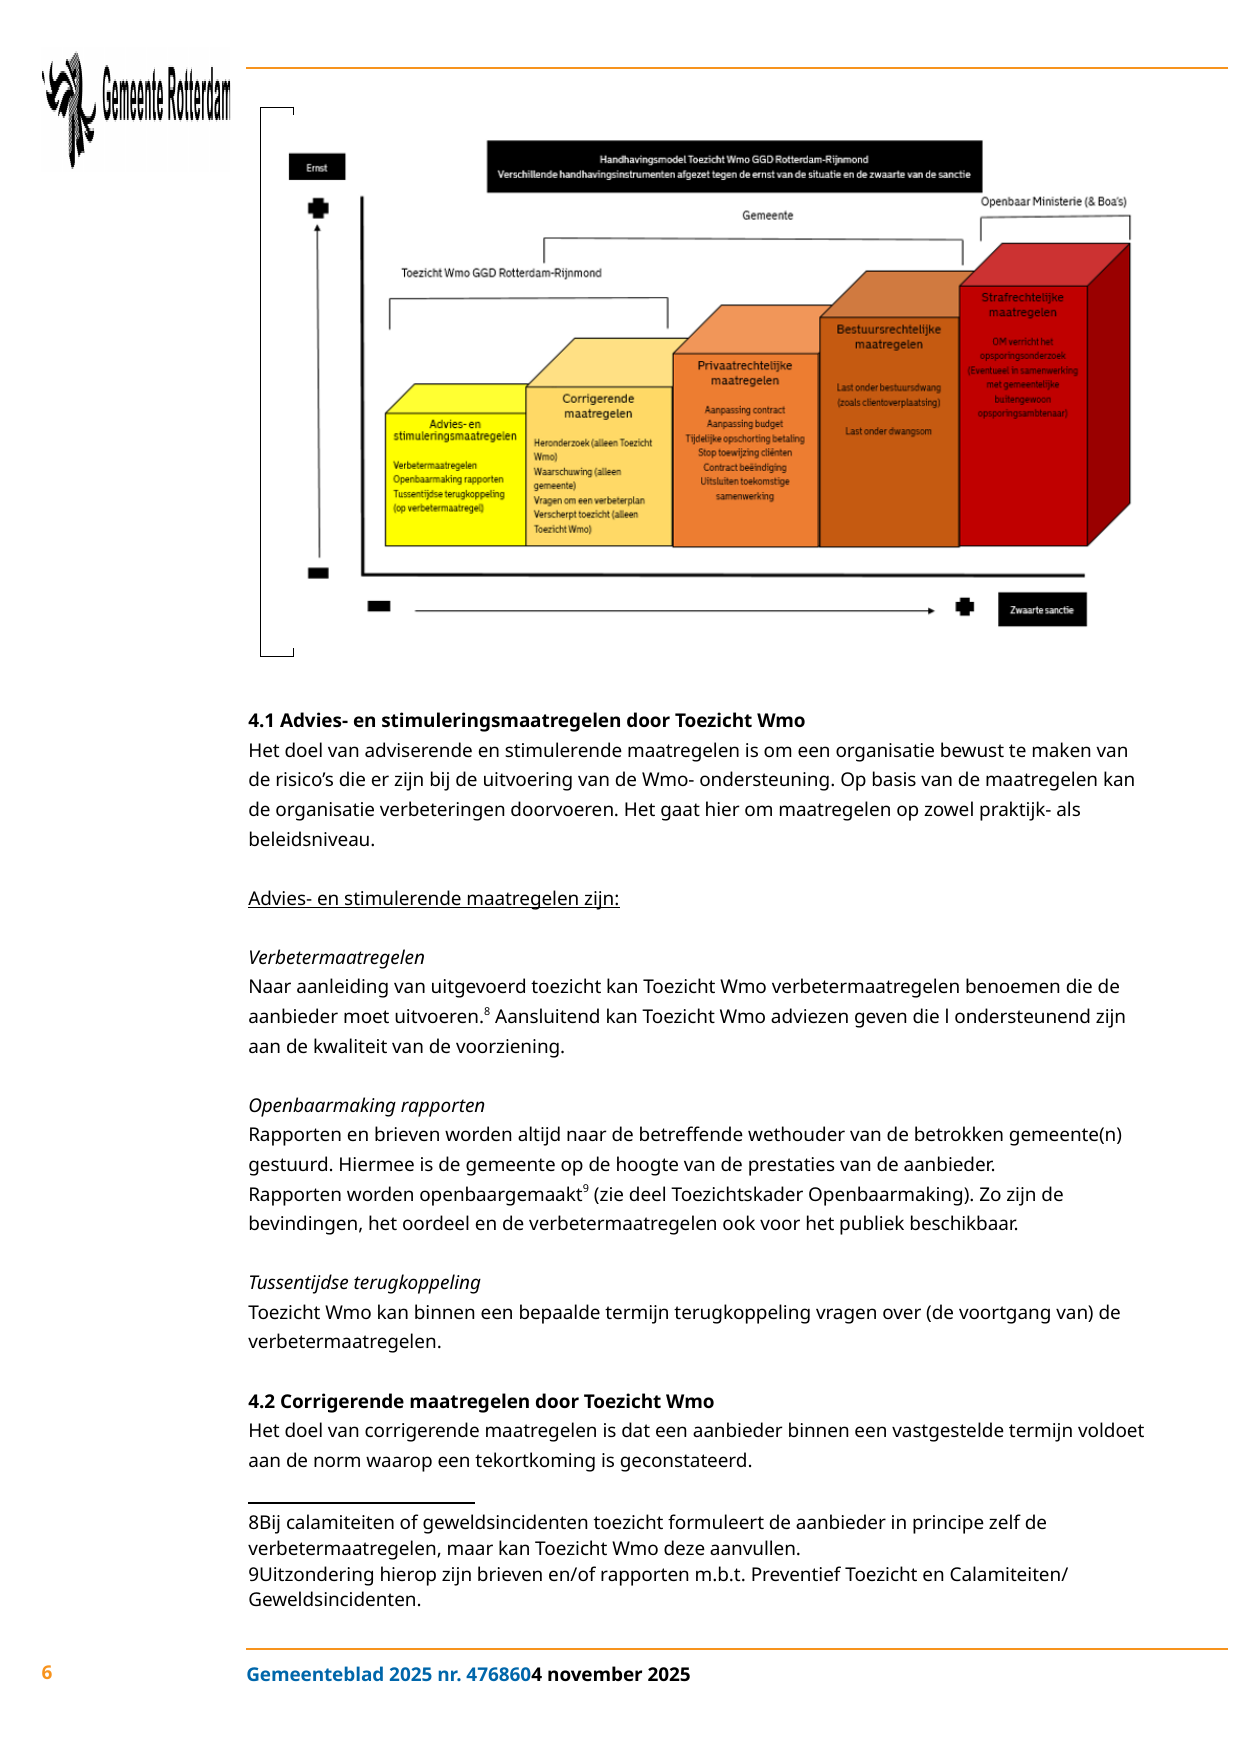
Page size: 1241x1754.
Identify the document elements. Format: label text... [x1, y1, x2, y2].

text 4.2 Corrigerende maatregelen door Toezicht Wmo [248, 1388, 1152, 1413]
text Verbetermaatregelen [248, 944, 1152, 970]
text Rapporten en brieven worden altijd naar de betreffende wethouder van de betrokken gemeente(n) gestuurd. Hiermee is de gemeente op de hoogte van de prestaties van de aanbieder. [248, 1122, 1152, 1177]
text Naar aanleiding van uitgevoerd toezicht kan Toezicht Wmo verbetermaatregelen benoemen die de aanbieder moet uitvoeren. Aansluitend kan Toezicht Wmo adviezen geven die l ondersteunend zijn aan de kwaliteit van de voorziening. [248, 974, 1152, 1058]
text Uitzondering hierop zijn brieven en/of rapporten m.b.t. Preventief Toezicht en Calamiteiten/ Geweldsincidenten. [248, 1561, 1152, 1612]
text Toezicht Wmo kan binnen een bepaalde termijn terugkoppeling vragen over (de voortgang van) de verbetermaatregelen. [248, 1299, 1152, 1354]
text Advies- en stimulerende maatregelen zijn: [248, 885, 1152, 911]
picture [268, 115, 1173, 648]
picture [41, 47, 231, 172]
text Het doel van corrigerende maatregelen is dat een aanbieder binnen een vastgestelde termijn voldoet aan de norm waarop een tekortkoming is geconstateerd. [248, 1417, 1152, 1473]
text 4.1 Advies- en stimuleringsmaatregelen door Toezicht Wmo [248, 707, 1152, 733]
text Rapporten worden openbaargemaakt (zie deel Toezichtskader Openbaarmaking). Zo zijn de bevindingen, het oordeel en de verbetermaatregelen ook voor het publiek beschikbaar. [248, 1181, 1152, 1236]
text Openbaarmaking rapporten [248, 1092, 1152, 1118]
text Bij calamiteiten of geweldsincidenten toezicht formuleert de aanbieder in principe zelf de verbetermaatregelen, maar kan Toezicht Wmo deze aanvullen. [248, 1509, 1152, 1561]
text Tussentijdse terugkoppeling [248, 1269, 1152, 1295]
text Het doel van adviserende en stimulerende maatregelen is om een organisatie bewust te maken van de risico’s die er zijn bij de uitvoering van de Wmo- ondersteuning. Op basis van de maatregelen kan de organisatie verbeteringen doorvoeren. Het gaat hier om maatregelen op zowel praktijk- als beleidsniveau. [248, 737, 1152, 851]
